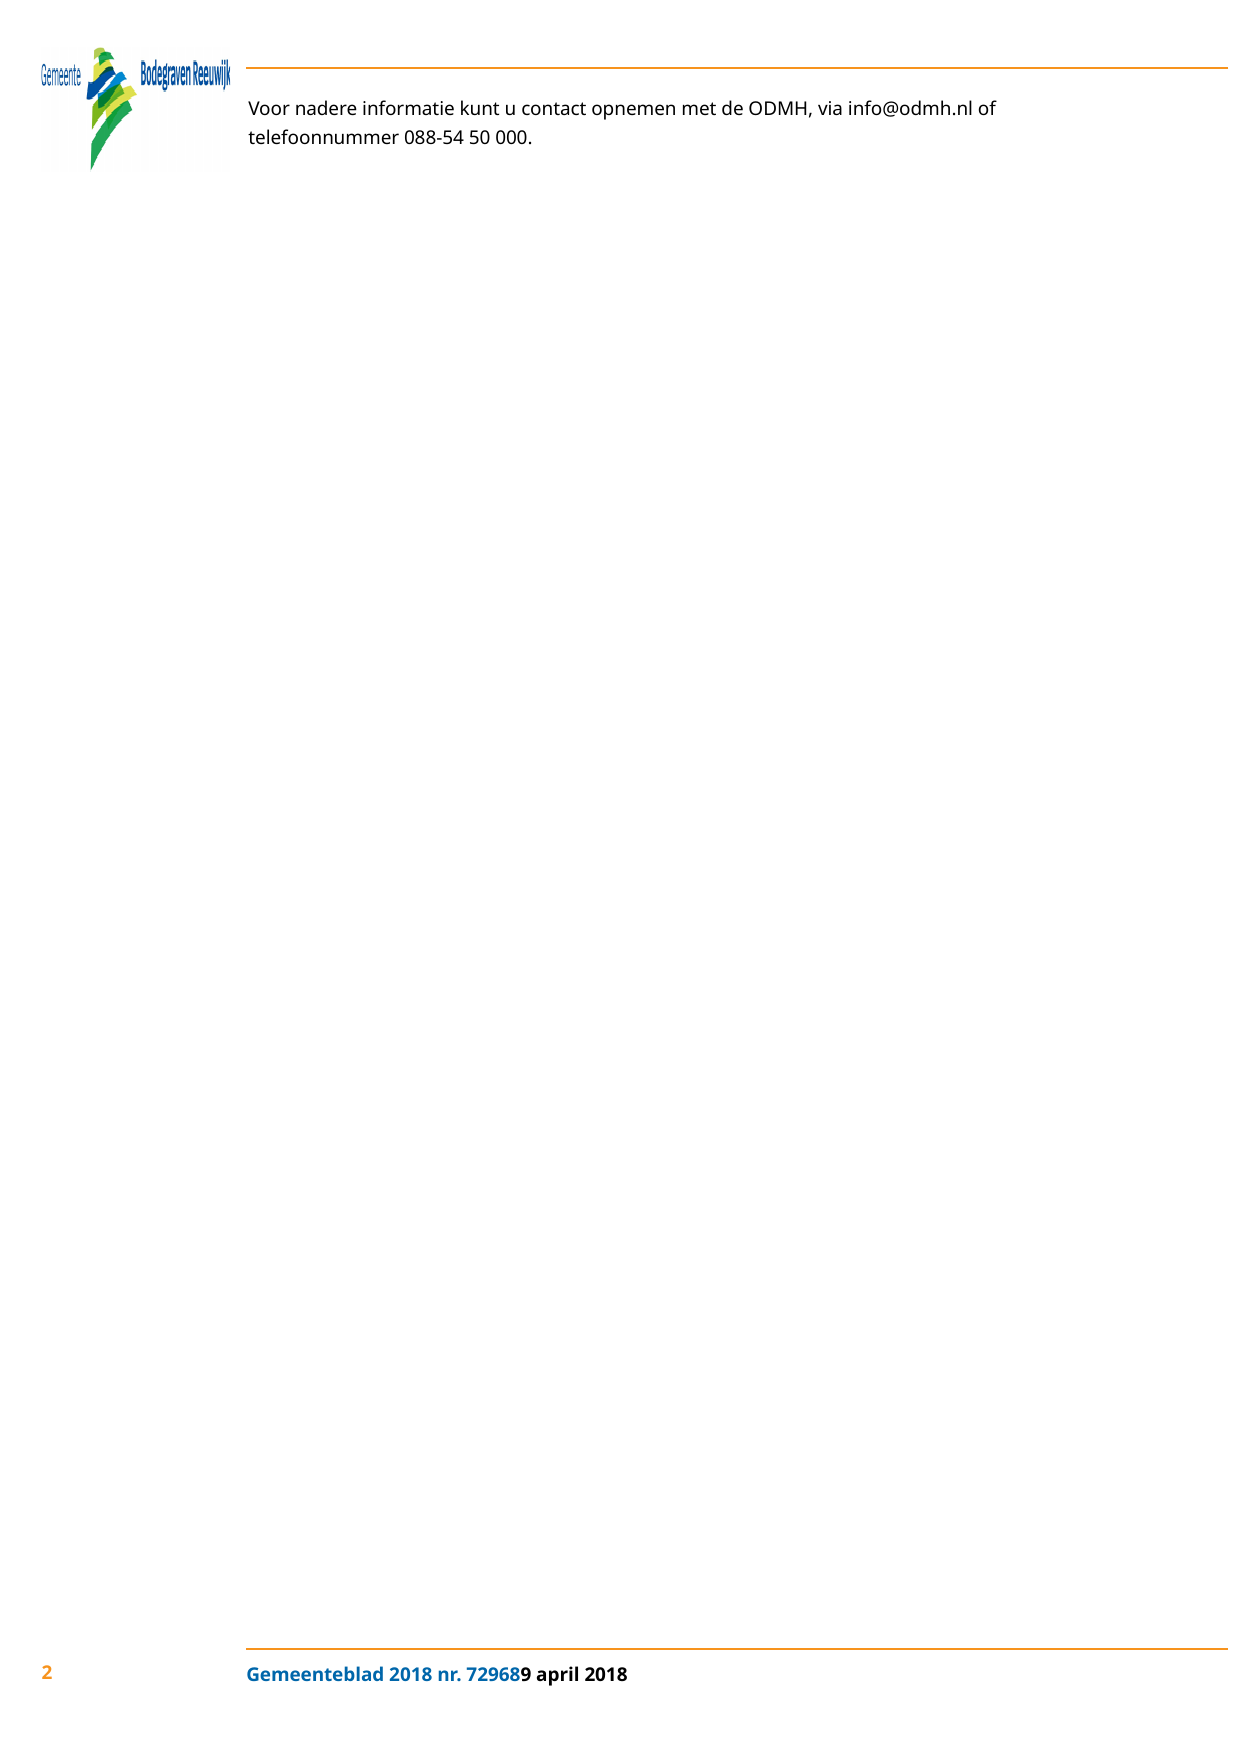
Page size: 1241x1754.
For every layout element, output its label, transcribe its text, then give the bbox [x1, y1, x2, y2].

picture [41, 47, 231, 172]
text Voor nadere informatie kunt u contact opnemen met de ODMH, via info@odmh.nl of telefoonnummer 088-54 50 000. [248, 95, 1152, 150]
